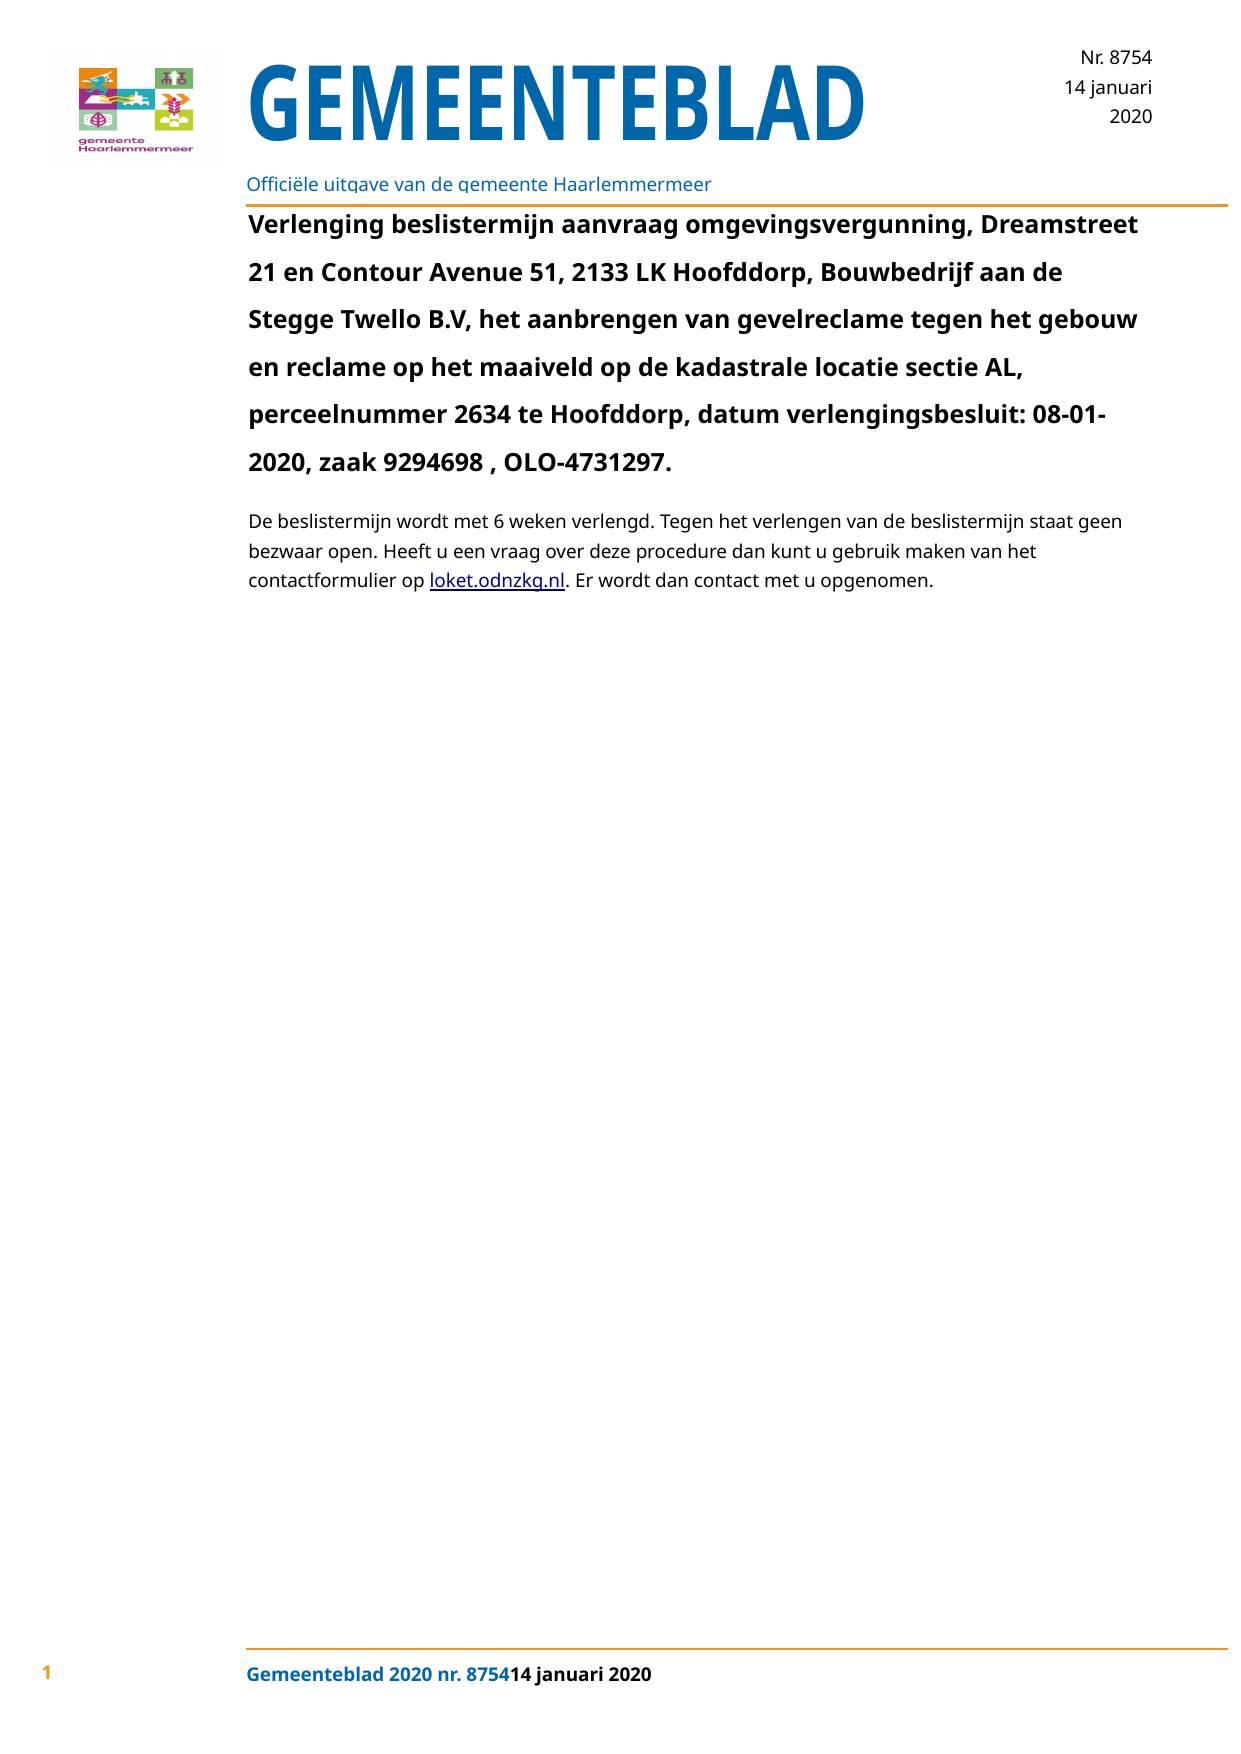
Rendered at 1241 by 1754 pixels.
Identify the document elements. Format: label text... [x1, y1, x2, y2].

text De beslistermijn wordt met 6 weken verlengd. Tegen het verlengen van de beslistermijn staat geen bezwaar open. Heeft u een vraag over deze procedure dan kunt u gebruik maken van het contactformulier op loket.odnzkg.nl. Er wordt dan contact met u opgenomen. [248, 508, 1152, 593]
text Verlenging beslistermijn aanvraag omgevingsvergunning, Dreamstreet 21 en Contour Avenue 51, 2133 LK Hoofddorp, Bouwbedrijf aan de Stegge Twello B.V, het aanbrengen van gevelreclame tegen het gebouw en reclame op het maaiveld op de kadastrale locatie sectie AL, perceelnummer 2634 te Hoofddorp, datum verlengingsbesluit: 08-01-2020, zaak 9294698 , OLO-4731297. [248, 207, 1152, 479]
picture [41, 47, 231, 172]
